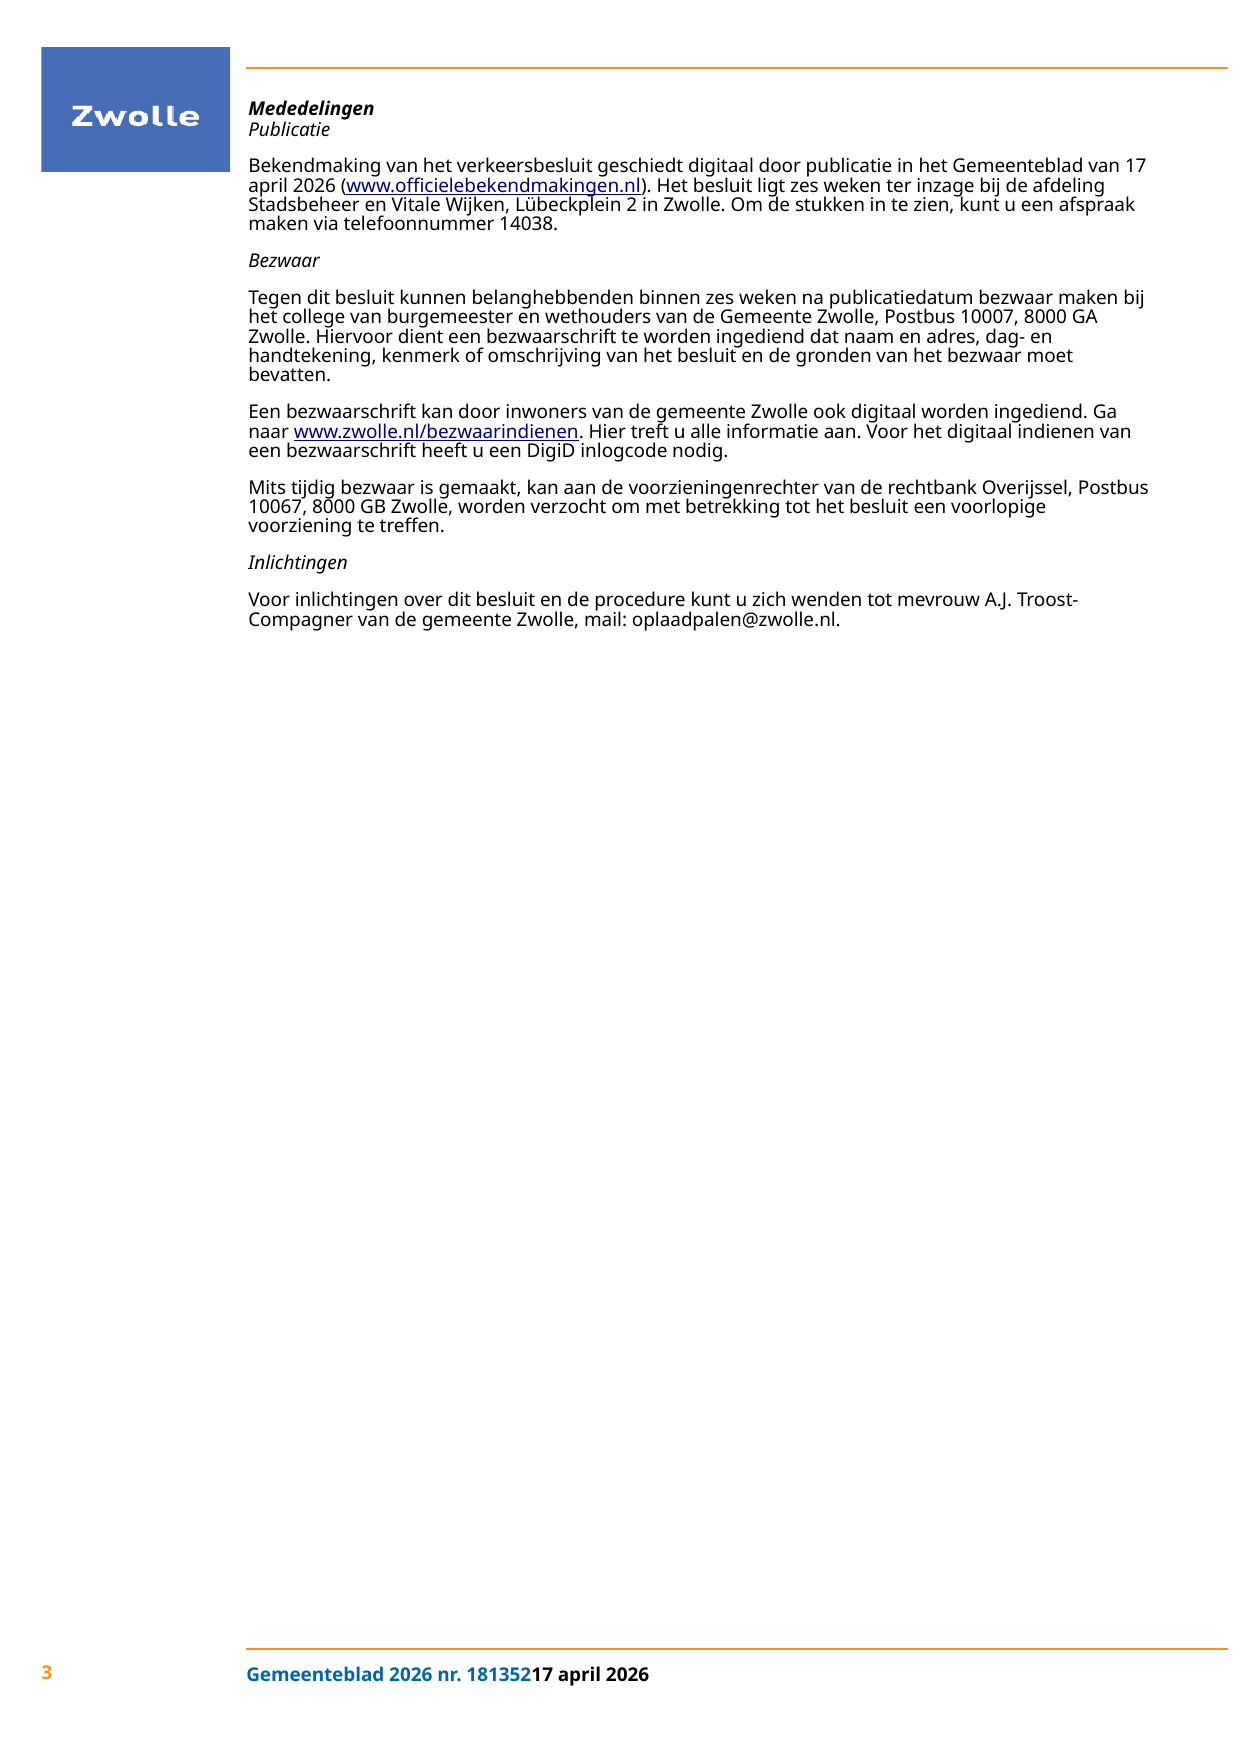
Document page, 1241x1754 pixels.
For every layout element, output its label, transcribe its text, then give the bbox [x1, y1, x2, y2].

text Voor inlichtingen over dit besluit en de procedure kunt u zich wenden tot mevrouw A.J. Troost-Compagner van de gemeente Zwolle, mail: oplaadpalen@zwolle.nl. [248, 591, 1152, 630]
picture [41, 47, 231, 172]
text Mededelingen [248, 95, 1152, 121]
text Bekendmaking van het verkeersbesluit geschiedt digitaal door publicatie in het Gemeenteblad van 17 april 2026 (www.officielebekendmakingen.nl). Het besluit ligt zes weken ter inzage bij de afdeling Stadsbeheer en Vitale Wijken, Lübeckplein 2 in Zwolle. Om de stukken in te zien, kunt u een afspraak maken via telefoonnummer 14038. [248, 157, 1152, 234]
text Bezwaar [248, 252, 1152, 272]
text Inlichtingen [248, 554, 1152, 574]
text Mits tijdig bezwaar is gemaakt, kan aan de voorzieningenrechter van de rechtbank Overijssel, Postbus 10067, 8000 GB Zwolle, worden verzocht om met betrekking tot het besluit een voorlopige voorziening te treffen. [248, 479, 1152, 537]
text Tegen dit besluit kunnen belanghebbenden binnen zes weken na publicatiedatum bezwaar maken bij het college van burgemeester en wethouders van de Gemeente Zwolle, Postbus 10007, 8000 GA Zwolle. Hiervoor dient een bezwaarschrift te worden ingediend dat naam en adres, dag- en handtekening, kenmerk of omschrijving van het besluit en de gronden van het bezwaar moet bevatten. [248, 289, 1152, 386]
text Een bezwaarschrift kan door inwoners van de gemeente Zwolle ook digitaal worden ingediend. Ga naar www.zwolle.nl/bezwaarindienen. Hier treft u alle informatie aan. Voor het digitaal indienen van een bezwaarschrift heeft u een DigiD inlogcode nodig. [248, 403, 1152, 461]
text Publicatie [248, 121, 1152, 140]
